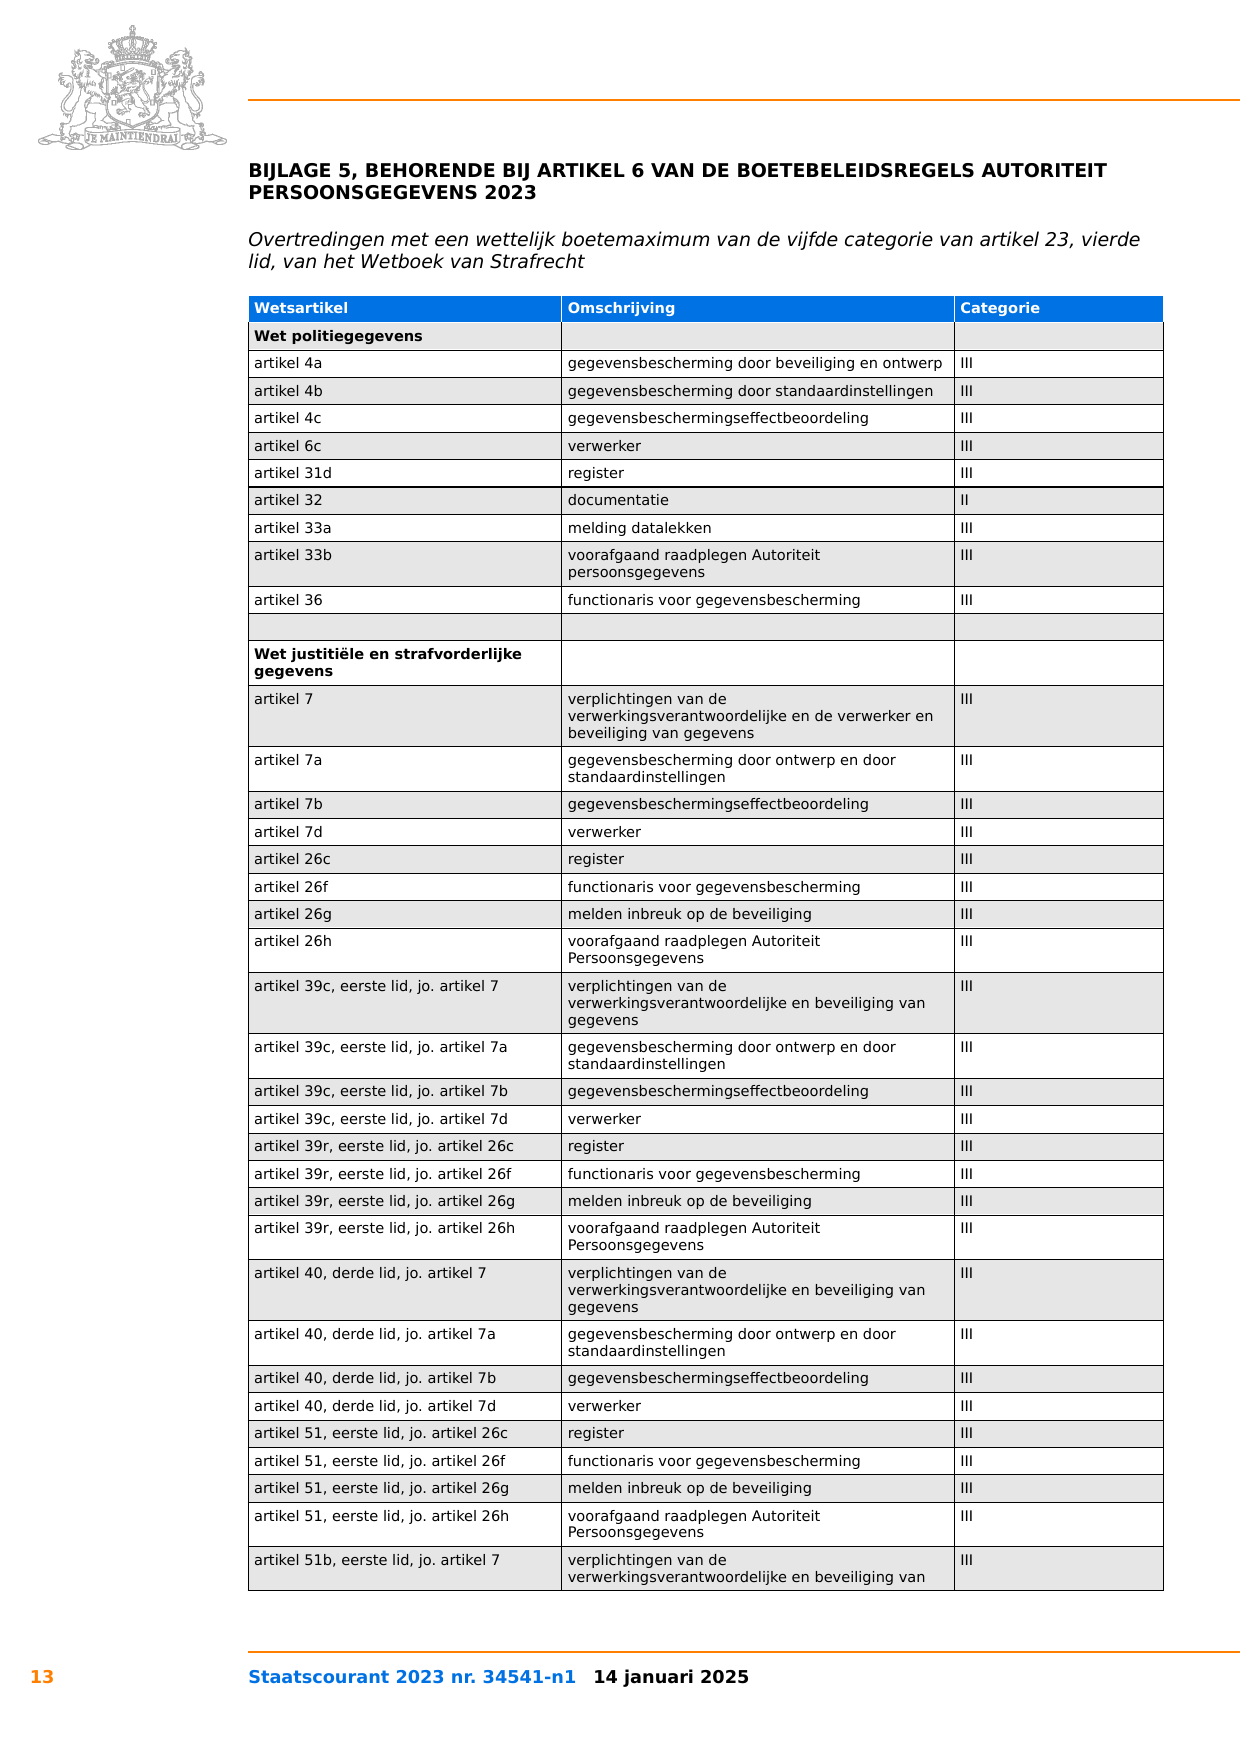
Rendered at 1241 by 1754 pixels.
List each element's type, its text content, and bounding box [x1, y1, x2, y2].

table_cell documentatie [562, 488, 954, 514]
table_cell gegevensbescherming door ontwerp en door standaardinstellingen [562, 747, 954, 791]
table_cell artikel 39r, eerste lid, jo. artikel 26c [249, 1134, 561, 1160]
table_cell III [955, 378, 1163, 404]
table_cell artikel 39c, eerste lid, jo. artikel 7b [249, 1079, 561, 1105]
table_cell III [955, 405, 1163, 432]
subtitle BIJLAGE 5, BEHORENDE BIJ ARTIKEL 6 VAN DE BOETEBELEIDSREGELS AUTORITEIT PERSOONSGEGEVENS 2023 [248, 160, 1163, 204]
table_cell artikel 51b, eerste lid, jo. artikel 7 [249, 1547, 561, 1590]
table_cell III [955, 1393, 1163, 1419]
table_cell melden inbreuk op de beveiliging [562, 901, 954, 927]
table_cell III [955, 515, 1163, 541]
table_cell III [955, 460, 1163, 486]
table_cell artikel 51, eerste lid, jo. artikel 26h [249, 1503, 561, 1546]
subtitle Overtredingen met een wettelijk boetemaximum van de vijfde categorie van artikel 23, vierde lid, van het Wetboek van Strafrecht [248, 229, 1163, 273]
table_cell functionaris voor gegevensbescherming [562, 874, 954, 900]
table_cell artikel 40, derde lid, jo. artikel 7 [249, 1260, 561, 1320]
table_cell artikel 39r, eerste lid, jo. artikel 26f [249, 1161, 561, 1187]
table_cell Wet politiegegevens [249, 323, 561, 349]
table_cell artikel 40, derde lid, jo. artikel 7b [249, 1366, 561, 1392]
table_cell III [955, 1321, 1163, 1365]
table_cell [562, 641, 954, 685]
table_cell III [955, 1421, 1163, 1447]
table_cell gegevensbescherming door ontwerp en door standaardinstellingen [562, 1321, 954, 1365]
table_cell artikel 7 [249, 686, 561, 746]
table_cell III [955, 1161, 1163, 1187]
table_cell verplichtingen van de verwerkingsverantwoordelijke en de verwerker en beveiliging van gegevens [562, 686, 954, 746]
table_cell artikel 39r, eerste lid, jo. artikel 26h [249, 1216, 561, 1259]
table_cell artikel 51, eerste lid, jo. artikel 26g [249, 1475, 561, 1502]
table_cell III [955, 1448, 1163, 1474]
table_cell III [955, 792, 1163, 818]
table_cell voorafgaand raadplegen Autoriteit Persoonsgegevens [562, 1216, 954, 1259]
table_cell III [955, 351, 1163, 377]
table_cell verplichtingen van de verwerkingsverantwoordelijke en beveiliging van gegevens [562, 973, 954, 1033]
table_cell III [955, 1134, 1163, 1160]
table_cell [955, 323, 1163, 349]
table_cell III [955, 433, 1163, 459]
table_cell III [955, 901, 1163, 927]
table_cell III [955, 1216, 1163, 1259]
table_cell III [955, 846, 1163, 873]
table_cell III [955, 542, 1163, 586]
table_cell III [955, 874, 1163, 900]
table_cell artikel 36 [249, 587, 561, 613]
table_cell artikel 39c, eerste lid, jo. artikel 7a [249, 1034, 561, 1078]
table_cell voorafgaand raadplegen Autoriteit persoonsgegevens [562, 542, 954, 586]
table_cell artikel 26h [249, 929, 561, 972]
table_cell gegevensbeschermingseffectbeoordeling [562, 1366, 954, 1392]
table_cell III [955, 929, 1163, 972]
table_cell artikel 40, derde lid, jo. artikel 7a [249, 1321, 561, 1365]
table_cell gegevensbeschermingseffectbeoordeling [562, 405, 954, 432]
table_cell III [955, 1366, 1163, 1392]
table_cell voorafgaand raadplegen Autoriteit Persoonsgegevens [562, 929, 954, 972]
table_cell register [562, 1421, 954, 1447]
table_cell [955, 641, 1163, 685]
table_cell III [955, 1260, 1163, 1320]
table_cell III [955, 1547, 1163, 1590]
table_cell III [955, 747, 1163, 791]
table_cell artikel 32 [249, 488, 561, 514]
table_cell III [955, 686, 1163, 746]
table_cell register [562, 460, 954, 486]
table_cell gegevensbescherming door standaardinstellingen [562, 378, 954, 404]
table_cell III [955, 1106, 1163, 1132]
table_cell register [562, 1134, 954, 1160]
table_header Wetsartikel [249, 296, 561, 322]
table_cell III [955, 1079, 1163, 1105]
table_cell gegevensbeschermingseffectbeoordeling [562, 1079, 954, 1105]
table_cell artikel 40, derde lid, jo. artikel 7d [249, 1393, 561, 1419]
table_cell verwerker [562, 433, 954, 459]
table_cell verplichtingen van de verwerkingsverantwoordelijke en beveiliging van gegevens [562, 1260, 954, 1320]
table_cell [249, 614, 561, 640]
table_cell verplichtingen van de verwerkingsverantwoordelijke en beveiliging van [562, 1547, 954, 1590]
table_cell artikel 7d [249, 819, 561, 845]
table_cell gegevensbescherming door beveiliging en ontwerp [562, 351, 954, 377]
table_cell artikel 33a [249, 515, 561, 541]
table_cell III [955, 1503, 1163, 1546]
table_cell III [955, 587, 1163, 613]
table_cell artikel 51, eerste lid, jo. artikel 26c [249, 1421, 561, 1447]
table_cell artikel 6c [249, 433, 561, 459]
table_header Categorie [955, 296, 1163, 322]
table_cell verwerker [562, 1393, 954, 1419]
table_cell voorafgaand raadplegen Autoriteit Persoonsgegevens [562, 1503, 954, 1546]
table_cell [955, 614, 1163, 640]
table_cell verwerker [562, 1106, 954, 1132]
table_cell artikel 33b [249, 542, 561, 586]
table_header Omschrijving [562, 296, 954, 322]
table_cell melding datalekken [562, 515, 954, 541]
table_cell artikel 4b [249, 378, 561, 404]
table_cell artikel 26g [249, 901, 561, 927]
table_cell artikel 7a [249, 747, 561, 791]
table_cell III [955, 1034, 1163, 1078]
table_cell verwerker [562, 819, 954, 845]
picture [38, 25, 227, 150]
table_cell register [562, 846, 954, 873]
table_cell artikel 7b [249, 792, 561, 818]
table_cell III [955, 973, 1163, 1033]
table_cell artikel 39c, eerste lid, jo. artikel 7d [249, 1106, 561, 1132]
table_cell III [955, 1475, 1163, 1502]
table_cell artikel 26c [249, 846, 561, 873]
table_cell functionaris voor gegevensbescherming [562, 587, 954, 613]
table_cell gegevensbescherming door ontwerp en door standaardinstellingen [562, 1034, 954, 1078]
table_cell artikel 26f [249, 874, 561, 900]
table_cell [562, 323, 954, 349]
table_cell melden inbreuk op de beveiliging [562, 1188, 954, 1214]
table_cell artikel 4c [249, 405, 561, 432]
table_cell artikel 31d [249, 460, 561, 486]
table_cell III [955, 819, 1163, 845]
table_cell III [955, 1188, 1163, 1214]
table_cell artikel 51, eerste lid, jo. artikel 26f [249, 1448, 561, 1474]
table_cell artikel 4a [249, 351, 561, 377]
table_cell artikel 39c, eerste lid, jo. artikel 7 [249, 973, 561, 1033]
table_cell functionaris voor gegevensbescherming [562, 1448, 954, 1474]
table_cell functionaris voor gegevensbescherming [562, 1161, 954, 1187]
table_cell II [955, 488, 1163, 514]
table_cell gegevensbeschermingseffectbeoordeling [562, 792, 954, 818]
table_cell Wet justitiële en strafvorderlijke gegevens [249, 641, 561, 685]
table_cell [562, 614, 954, 640]
table_cell melden inbreuk op de beveiliging [562, 1475, 954, 1502]
table_cell artikel 39r, eerste lid, jo. artikel 26g [249, 1188, 561, 1214]
